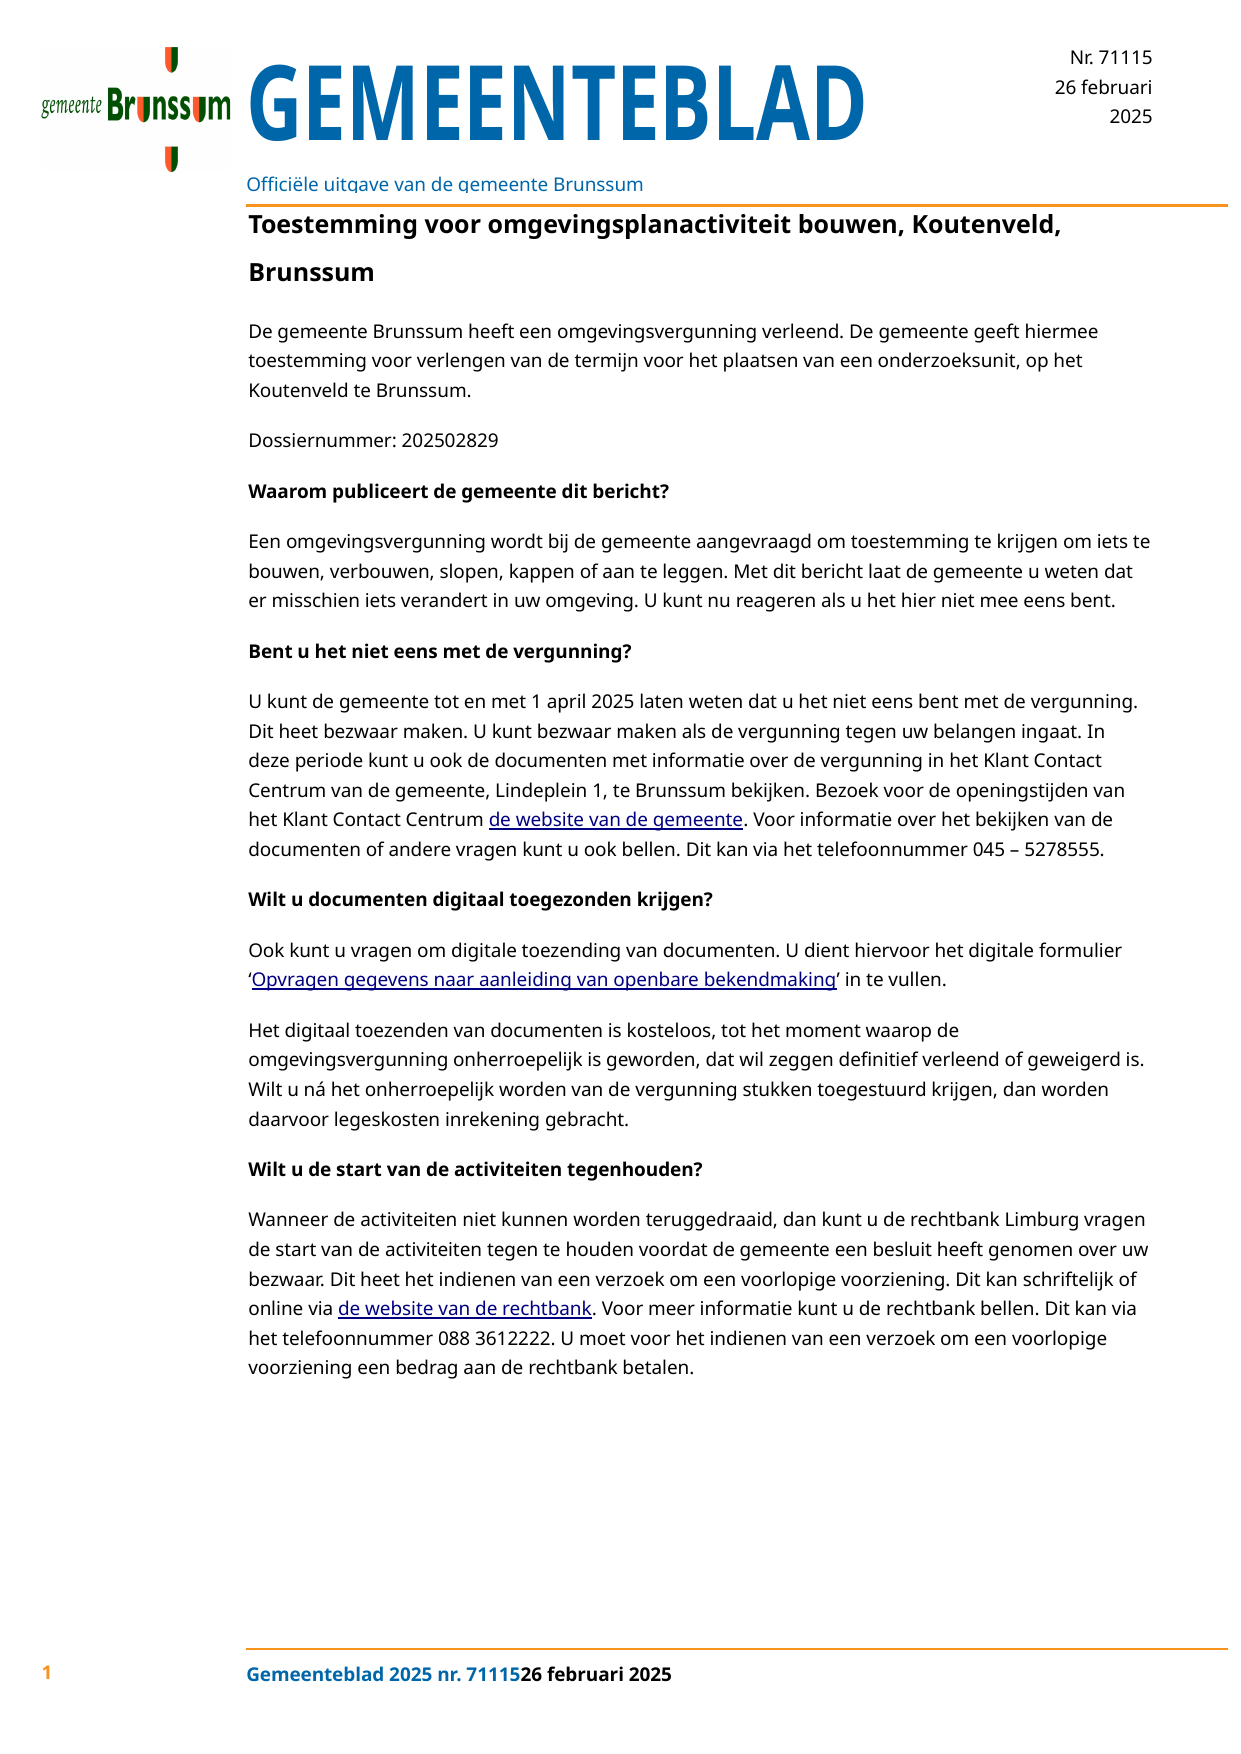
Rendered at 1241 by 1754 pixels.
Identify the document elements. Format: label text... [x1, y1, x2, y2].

picture [41, 47, 231, 172]
text Ook kunt u vragen om digitale toezending van documenten. U dient hiervoor het digitale formulier ‘Opvragen gegevens naar aanleiding van openbare bekendmaking’ in te vullen. [248, 937, 1152, 992]
text Wilt u documenten digitaal toegezonden krijgen? [248, 887, 1152, 912]
text Bent u het niet eens met de vergunning? [248, 638, 1152, 664]
text Het digitaal toezenden van documenten is kosteloos, tot het moment waarop de omgevingsvergunning onherroepelijk is geworden, dat wil zeggen definitief verleend of geweigerd is. Wilt u ná het onherroepelijk worden van de vergunning stukken toegestuurd krijgen, dan worden daarvoor legeskosten inrekening gebracht. [248, 1017, 1152, 1132]
text U kunt de gemeente tot en met 1 april 2025 laten weten dat u het niet eens bent met de vergunning. Dit heet bezwaar maken. U kunt bezwaar maken als de vergunning tegen uw belangen ingaat. In deze periode kunt u ook de documenten met informatie over de vergunning in het Klant Contact Centrum van de gemeente, Lindeplein 1, te Brunssum bekijken. Bezoek voor de openingstijden van het Klant Contact Centrum de website van de gemeente. Voor informatie over het bekijken van de documenten of andere vragen kunt u ook bellen. Dit kan via het telefoonnummer 045 – 5278555. [248, 688, 1152, 862]
text Toestemming voor omgevingsplanactiviteit bouwen, Koutenveld, Brunssum [248, 207, 1152, 288]
text Waarom publiceert de gemeente dit bericht? [248, 478, 1152, 504]
text De gemeente Brunssum heeft een omgevingsvergunning verleend. De gemeente geeft hiermee toestemming voor verlengen van de termijn voor het plaatsen van een onderzoeksunit, op het Koutenveld te Brunssum. [248, 318, 1152, 403]
text Een omgevingsvergunning wordt bij de gemeente aangevraagd om toestemming te krijgen om iets te bouwen, verbouwen, slopen, kappen of aan te leggen. Met dit bericht laat de gemeente u weten dat er misschien iets verandert in uw omgeving. U kunt nu reageren als u het hier niet mee eens bent. [248, 528, 1152, 613]
text Dossiernummer: 202502829 [248, 427, 1152, 453]
text Wanneer de activiteiten niet kunnen worden teruggedraaid, dan kunt u de rechtbank Limburg vragen de start van de activiteiten tegen te houden voordat de gemeente een besluit heeft genomen over uw bezwaar. Dit heet het indienen van een verzoek om een voorlopige voorziening. Dit kan schriftelijk of online via de website van de rechtbank. Voor meer informatie kunt u de rechtbank bellen. Dit kan via het telefoonnummer 088 3612222. U moet voor het indienen van een verzoek om een voorlopige voorziening een bedrag aan de rechtbank betalen. [248, 1207, 1152, 1380]
text Wilt u de start van de activiteiten tegenhouden? [248, 1156, 1152, 1182]
